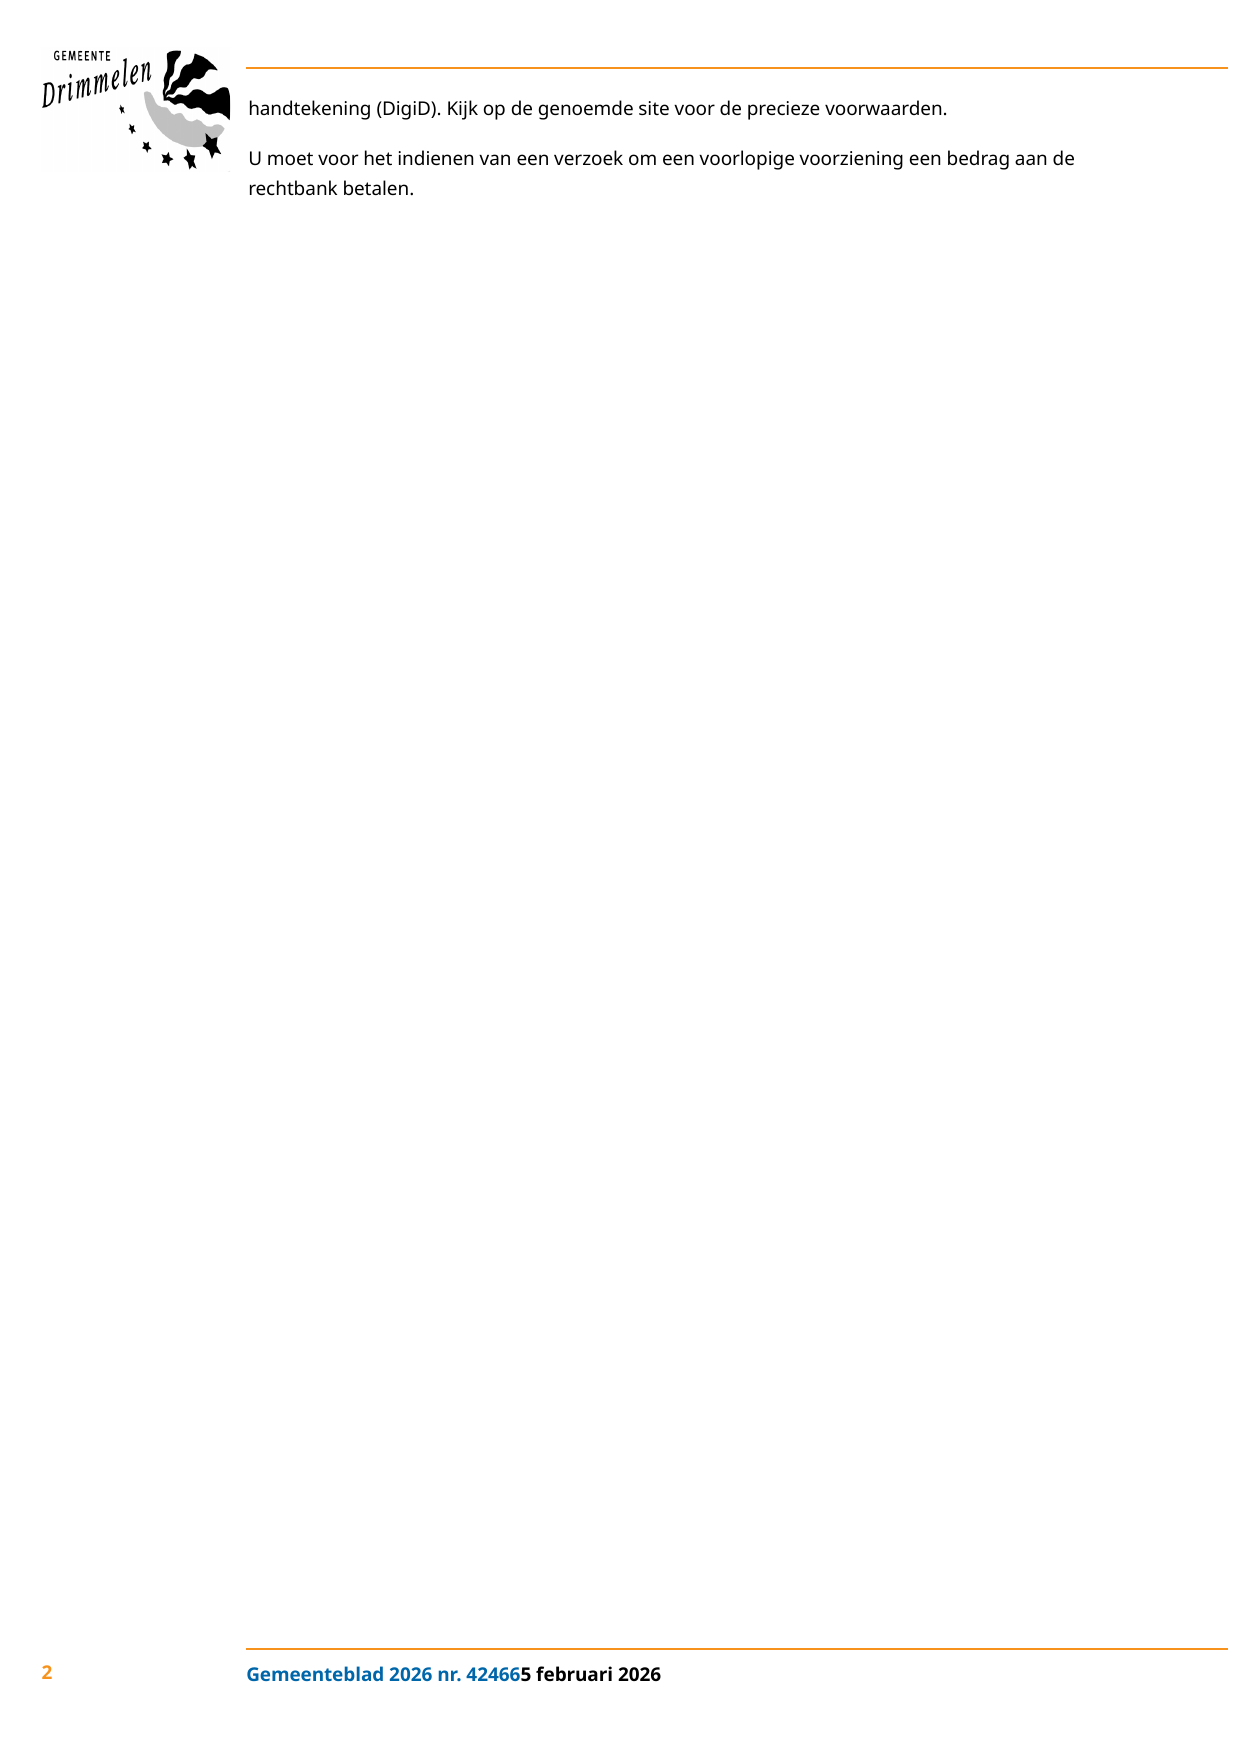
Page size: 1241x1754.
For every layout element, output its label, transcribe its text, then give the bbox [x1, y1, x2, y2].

picture [41, 47, 231, 172]
text handtekening (DigiD). Kijk op de genoemde site voor de precieze voorwaarden. [248, 95, 1152, 121]
text U moet voor het indienen van een verzoek om een voorlopige voorziening een bedrag aan de rechtbank betalen. [248, 145, 1152, 201]
